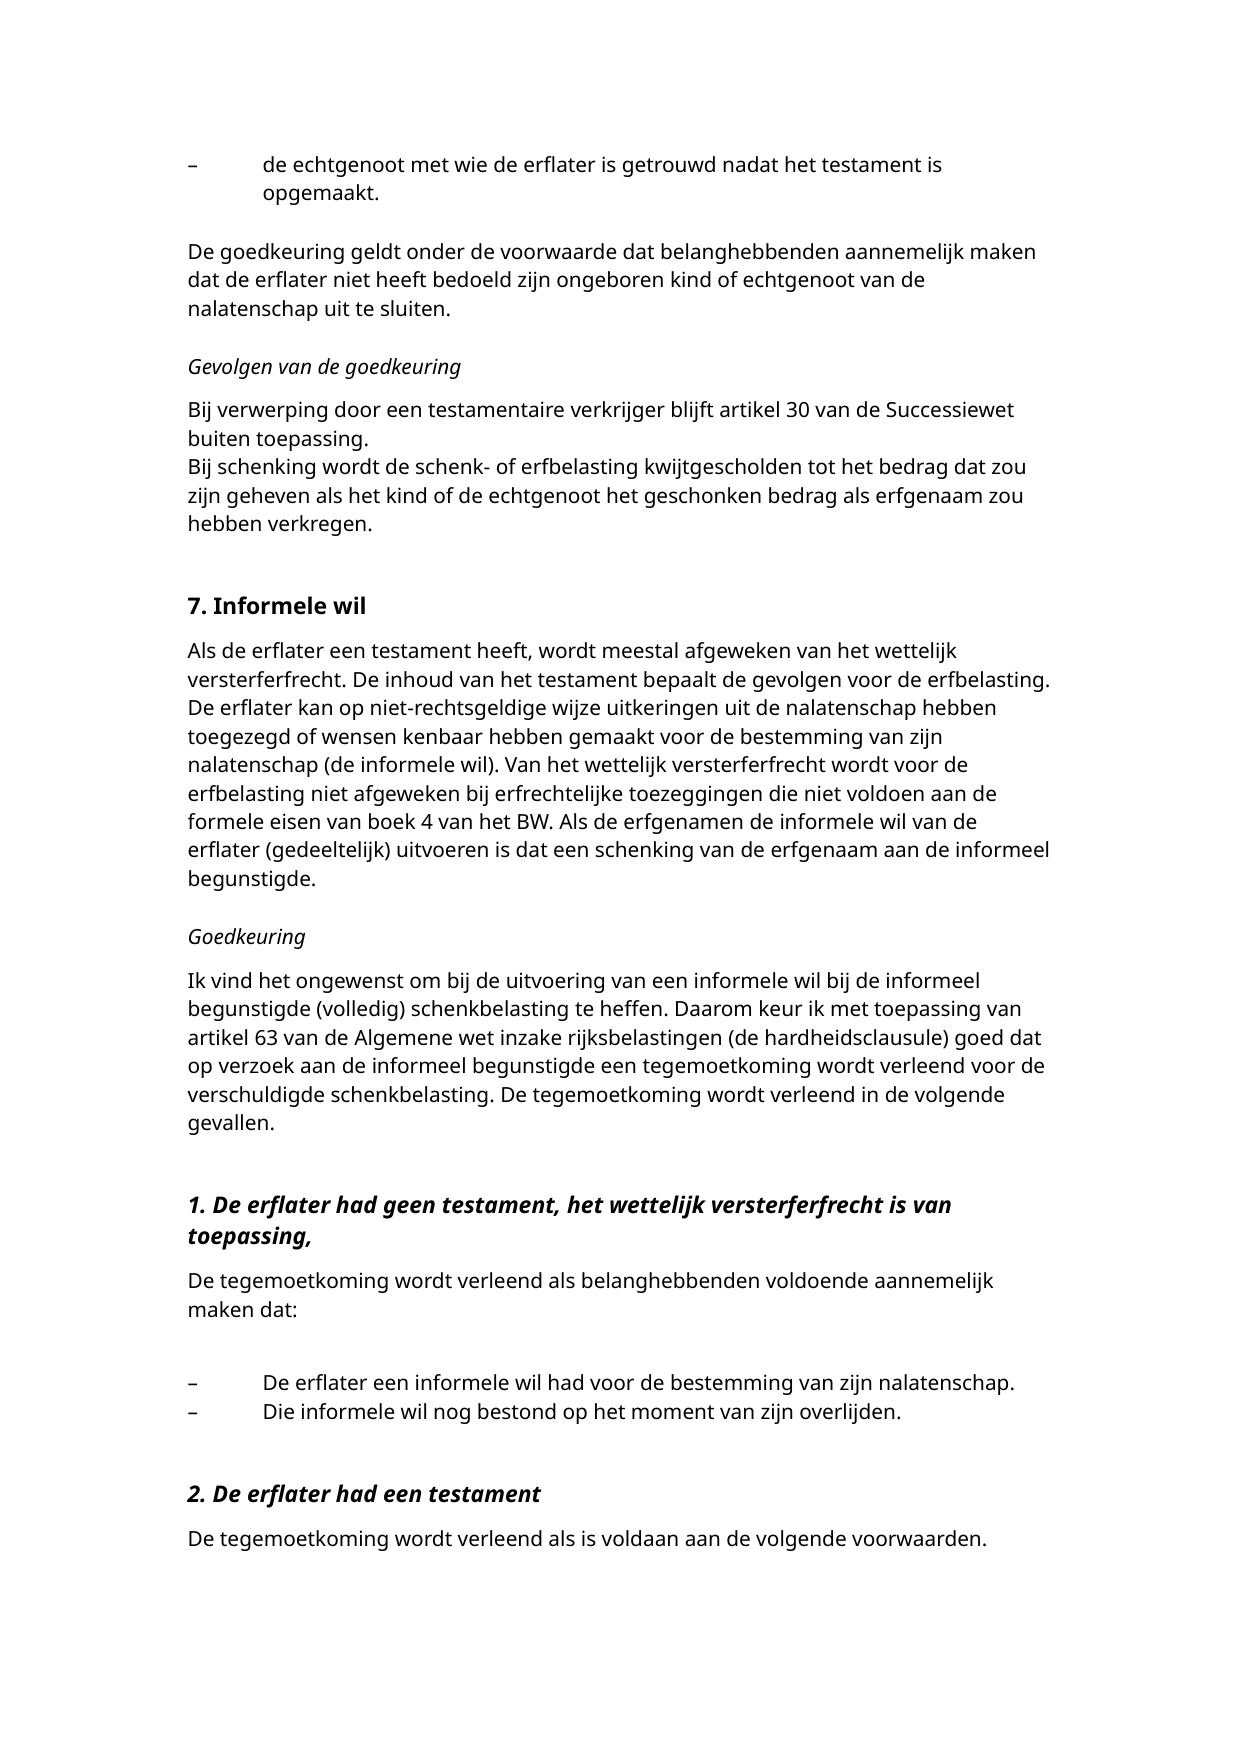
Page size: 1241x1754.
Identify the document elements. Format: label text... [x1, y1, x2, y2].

text Ik vind het ongewenst om bij de uitvoering van een informele wil bij de informeel begunstigde (volledig) schenkbelasting te heffen. Daarom keur ik met toepassing van artikel 63 van de Algemene wet inzake rijksbelastingen (de hardheidsclausule) goed dat op verzoek aan de informeel begunstigde een tegemoetkoming wordt verleend voor de verschuldigde schenkbelasting. De tegemoetkoming wordt verleend in de volgende gevallen. [187, 966, 1053, 1137]
text Bij schenking wordt de schenk- of erfbelasting kwijtgescholden tot het bedrag dat zou zijn geheven als het kind of de echtgenoot het geschonken bedrag als erfgenaam zou hebben verkregen. [187, 452, 1053, 538]
subtitle 7. Informele wil [187, 590, 1053, 622]
text Gevolgen van de goedkeuring [187, 352, 1053, 381]
text De goedkeuring geldt onder de voorwaarde dat belanghebbenden aannemelijk maken dat de erflater niet heeft bedoeld zijn ongeboren kind of echtgenoot van de nalatenschap uit te sluiten. [187, 237, 1053, 322]
text De tegemoetkoming wordt verleend als is voldaan aan de volgende voorwaarden. [187, 1524, 1053, 1552]
text De tegemoetkoming wordt verleend als belanghebbenden voldoende aannemelijk maken dat: [187, 1267, 1053, 1323]
list de echtgenoot met wie de erflater is getrouwd nadat het testament is opgemaakt. [187, 150, 1053, 207]
subtitle 1. De erflater had geen testament, het wettelijk versterferfrecht is van toepassing, [187, 1189, 1053, 1252]
text Als de erflater een testament heeft, wordt meestal afgeweken van het wettelijk versterferfrecht. De inhoud van het testament bepaalt de gevolgen voor de erfbelasting. De erflater kan op niet-rechtsgeldige wijze uitkeringen uit de nalatenschap hebben toegezegd of wensen kenbaar hebben gemaakt voor de bestemming van zijn nalatenschap (de informele wil). Van het wettelijk versterferfrecht wordt voor de erfbelasting niet afgeweken bij erfrechtelijke toezeggingen die niet voldoen aan de formele eisen van boek 4 van het BW. Als de erfgenamen de informele wil van de erflater (gedeeltelijk) uitvoeren is dat een schenking van de erfgenaam aan de informeel begunstigde. [187, 637, 1053, 892]
subtitle 2. De erflater had een testament [187, 1478, 1053, 1509]
text Bij verwerping door een testamentaire verkrijger blijft artikel 30 van de Successiewet buiten toepassing. [187, 396, 1053, 452]
text Goedkeuring [187, 922, 1053, 951]
list Die informele wil nog bestond op het moment van zijn overlijden. [187, 1397, 1053, 1425]
list De erflater een informele wil had voor de bestemming van zijn nalatenschap. [187, 1368, 1053, 1397]
